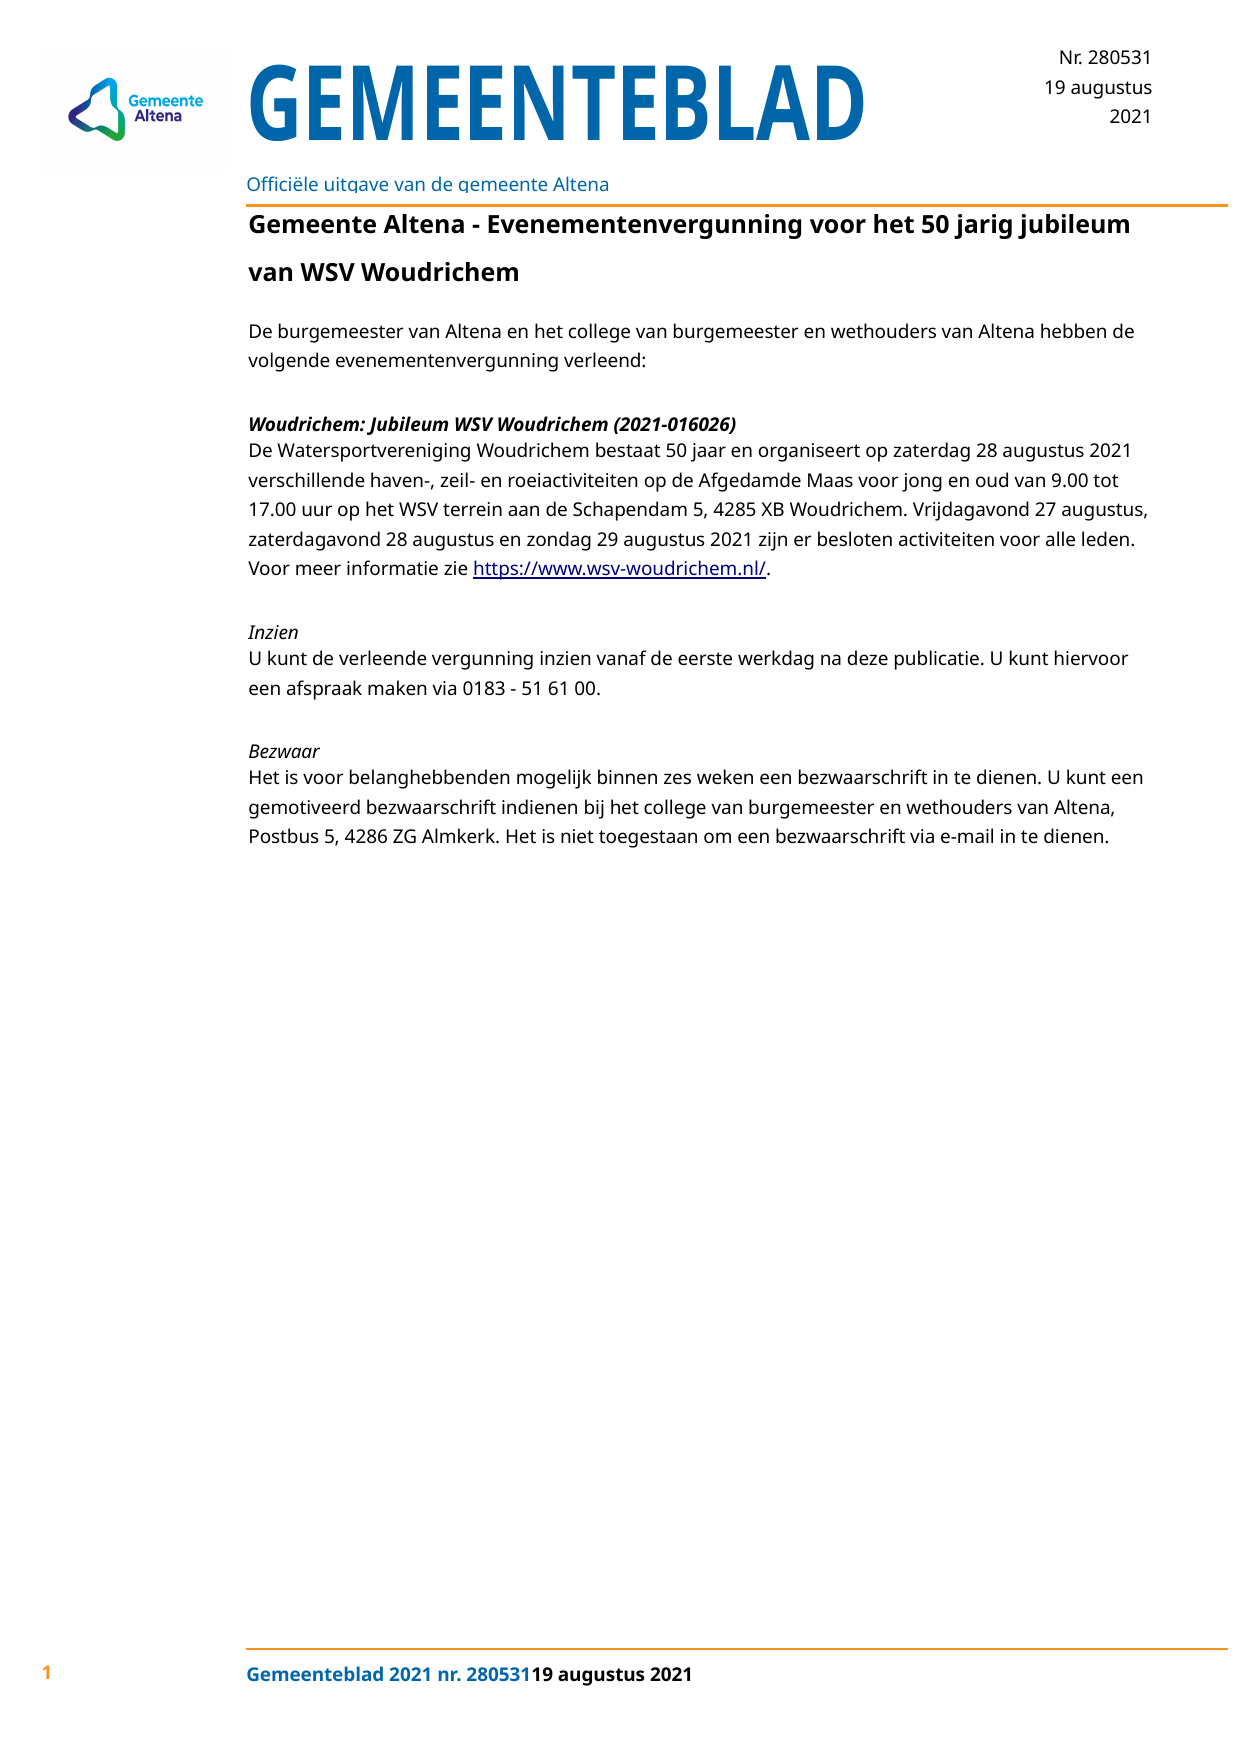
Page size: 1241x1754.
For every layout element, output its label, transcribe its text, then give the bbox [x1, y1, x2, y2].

text Woudrichem: Jubileum WSV Woudrichem (2021-016026) [248, 411, 1152, 437]
text Bezwaar [248, 739, 1152, 764]
text Inzien [248, 619, 1152, 645]
text U kunt de verleende vergunning inzien vanaf de eerste werkdag na deze publicatie. U kunt hiervoor een afspraak maken via 0183 - 51 61 00. [248, 645, 1152, 701]
picture [41, 47, 231, 172]
text De Watersportvereniging Woudrichem bestaat 50 jaar en organiseert op zaterdag 28 augustus 2021 verschillende haven-, zeil- en roeiactiviteiten op de Afgedamde Maas voor jong en oud van 9.00 tot 17.00 uur op het WSV terrein aan de Schapendam 5, 4285 XB Woudrichem. Vrijdagavond 27 augustus, zaterdagavond 28 augustus en zondag 29 augustus 2021 zijn er besloten activiteiten voor alle leden. Voor meer informatie zie https://www.wsv-woudrichem.nl/. [248, 437, 1152, 581]
text De burgemeester van Altena en het college van burgemeester en wethouders van Altena hebben de volgende evenementenvergunning verleend: [248, 318, 1152, 373]
text Het is voor belanghebbenden mogelijk binnen zes weken een bezwaarschrift in te dienen. U kunt een gemotiveerd bezwaarschrift indienen bij het college van burgemeester en wethouders van Altena, Postbus 5, 4286 ZG Almkerk. Het is niet toegestaan om een bezwaarschrift via e-mail in te dienen. [248, 764, 1152, 849]
text Gemeente Altena - Evenementenvergunning voor het 50 jarig jubileum van WSV Woudrichem [248, 207, 1152, 288]
